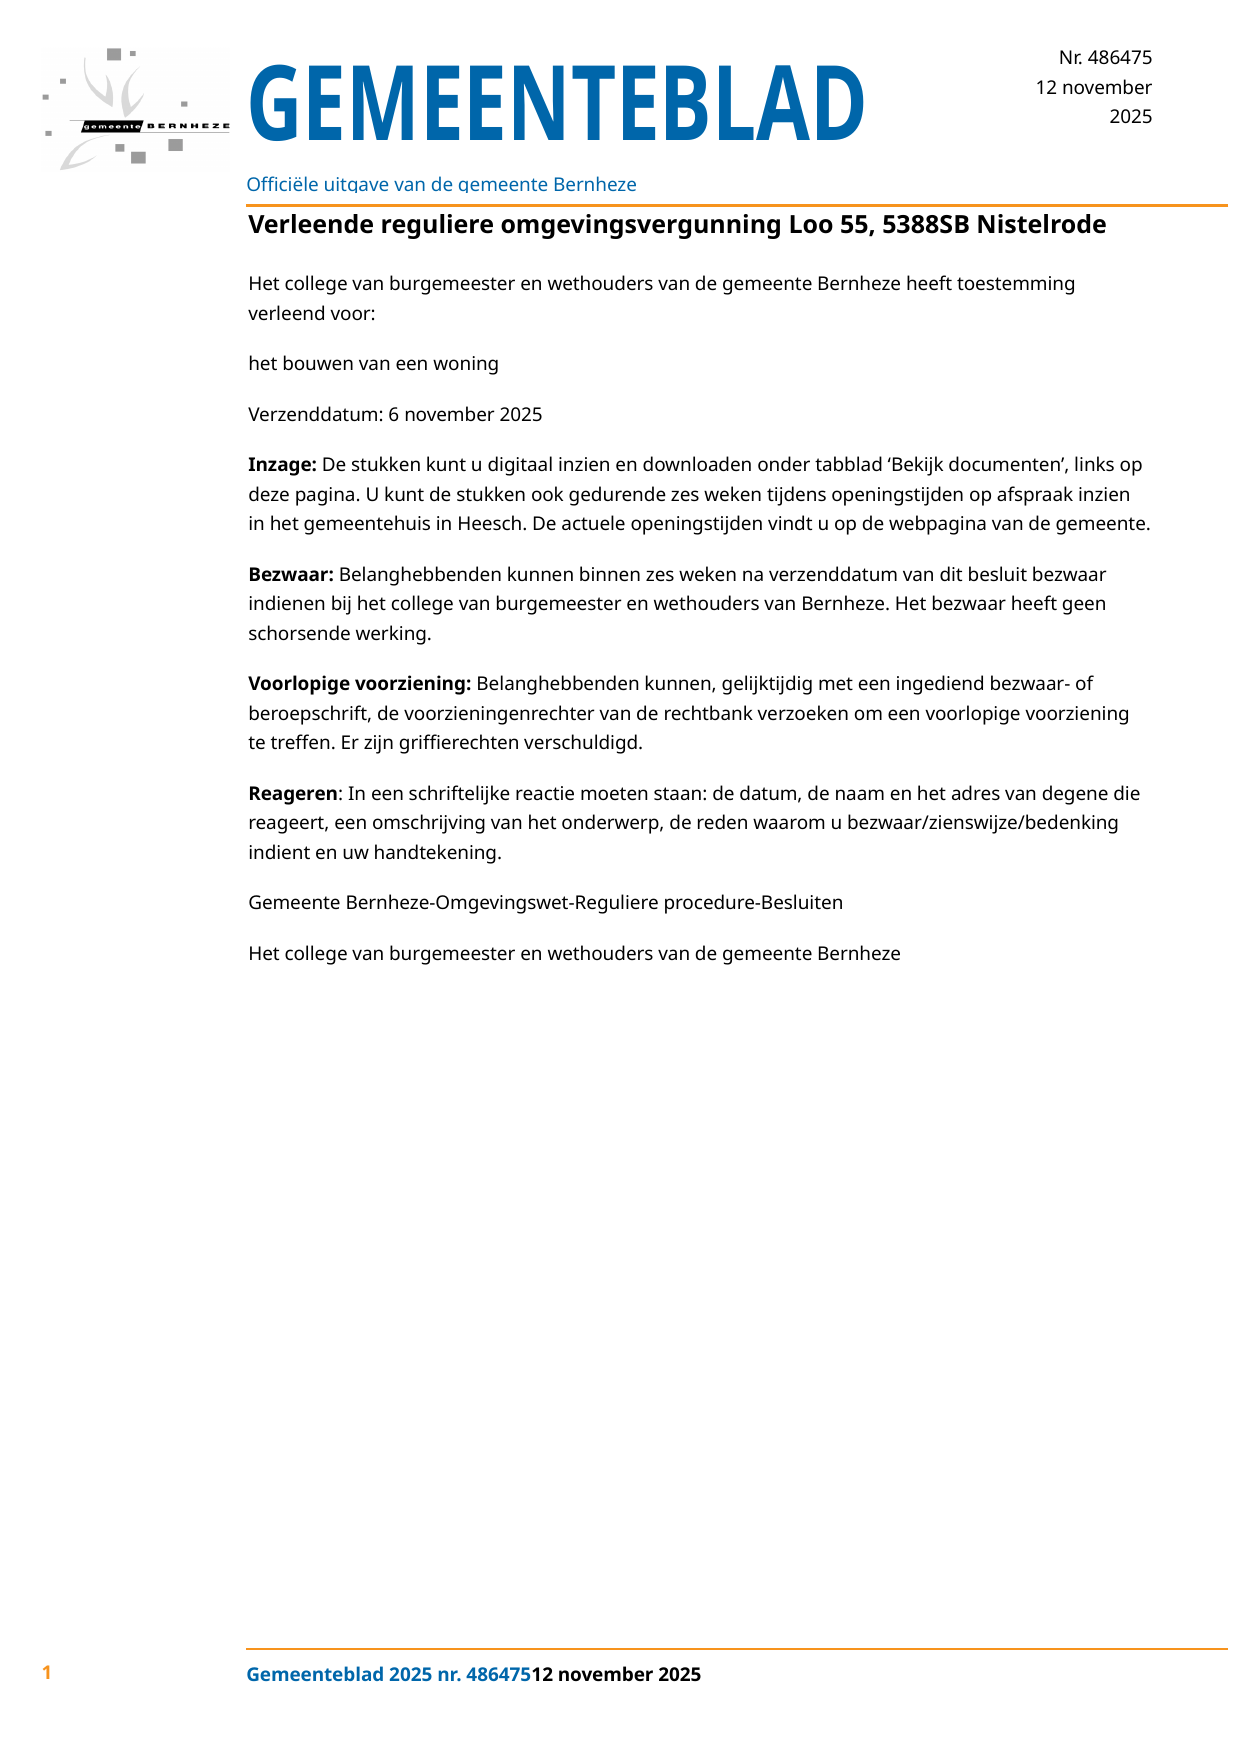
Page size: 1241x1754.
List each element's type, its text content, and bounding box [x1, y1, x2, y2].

text Verleende reguliere omgevingsvergunning Loo 55, 5388SB Nistelrode [248, 207, 1152, 241]
text Het college van burgemeester en wethouders van de gemeente Bernheze heeft toestemming verleend voor: [248, 270, 1152, 326]
text het bouwen van een woning [248, 350, 1152, 376]
text Gemeente Bernheze-Omgevingswet-Reguliere procedure-Besluiten [248, 889, 1152, 915]
text Reageren: In een schriftelijke reactie moeten staan: de datum, de naam en het adres van degene die reageert, een omschrijving van het onderwerp, de reden waarom u bezwaar/zienswijze/bedenking indient en uw handtekening. [248, 780, 1152, 865]
text Het college van burgemeester en wethouders van de gemeente Bernheze [248, 940, 1152, 966]
text Bezwaar: Belanghebbenden kunnen binnen zes weken na verzenddatum van dit besluit bezwaar indienen bij het college van burgemeester en wethouders van Bernheze. Het bezwaar heeft geen schorsende werking. [248, 561, 1152, 646]
text Inzage: De stukken kunt u digitaal inzien en downloaden onder tabblad ‘Bekijk documenten’, links op deze pagina. U kunt de stukken ook gedurende zes weken tijdens openingstijden op afspraak inzien in het gemeentehuis in Heesch. De actuele openingstijden vindt u op de webpagina van de gemeente. [248, 451, 1152, 536]
text Verzenddatum: 6 november 2025 [248, 401, 1152, 426]
text Voorlopige voorziening: Belanghebbenden kunnen, gelijktijdig met een ingediend bezwaar- of beroepschrift, de voorzieningenrechter van de rechtbank verzoeken om een voorlopige voorziening te treffen. Er zijn griffierechten verschuldigd. [248, 670, 1152, 755]
picture [41, 47, 231, 172]
